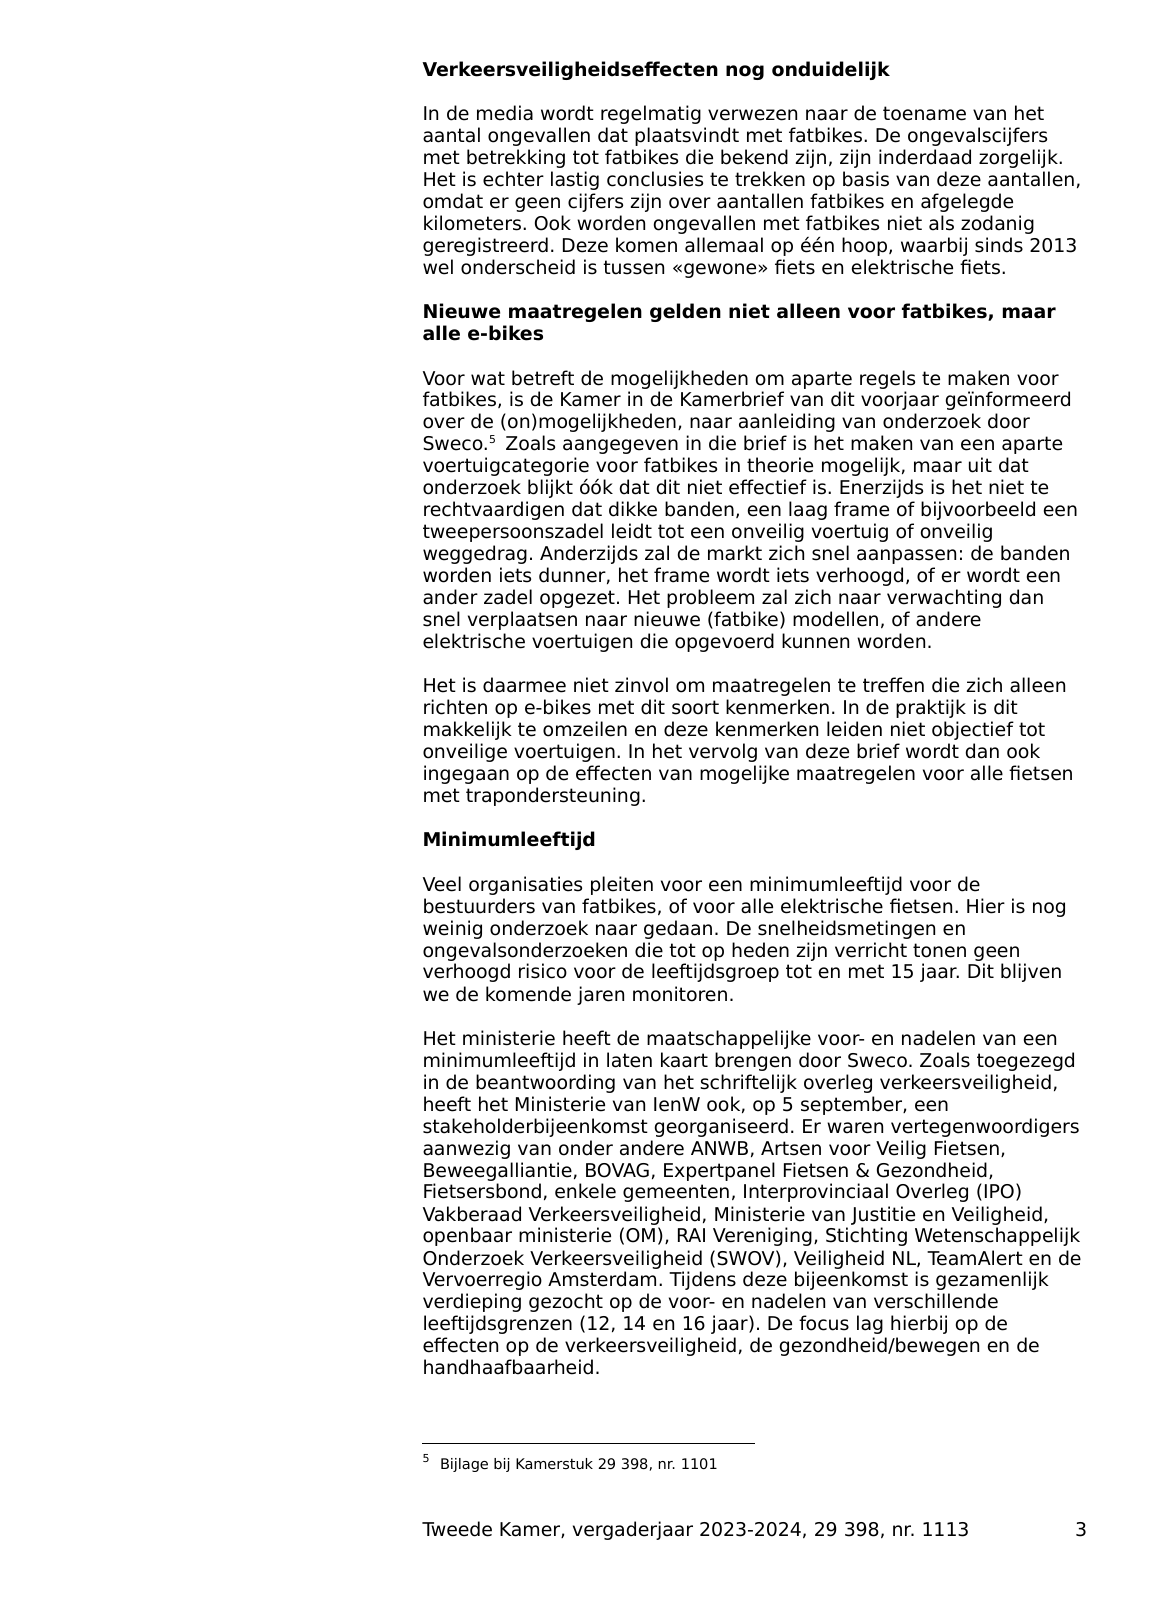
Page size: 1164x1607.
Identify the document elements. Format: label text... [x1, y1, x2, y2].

text Het ministerie heeft de maatschappelijke voor- en nadelen van een minimumleeftijd in laten kaart brengen door Sweco. Zoals toegezegd in de beantwoording van het schriftelijk overleg verkeersveiligheid, heeft het Ministerie van IenW ook, op 5 september, een stakeholderbijeenkomst georganiseerd. Er waren vertegenwoordigers aanwezig van onder andere ANWB, Artsen voor Veilig Fietsen, Beweegalliantie, BOVAG, Expertpanel Fietsen & Gezondheid, Fietsersbond, enkele gemeenten, Interprovinciaal Overleg (IPO) Vakberaad Verkeersveiligheid, Ministerie van Justitie en Veiligheid, openbaar ministerie (OM), RAI Vereniging, Stichting Wetenschappelijk Onderzoek Verkeersveiligheid (SWOV), Veiligheid NL, TeamAlert en de Vervoerregio Amsterdam. Tijdens deze bijeenkomst is gezamenlijk verdieping gezocht op de voor- en nadelen van verschillende leeftijdsgrenzen (12, 14 en 16 jaar). De focus lag hierbij op de effecten op de verkeersveiligheid, de gezondheid/bewegen en de handhaafbaarheid. [422, 1028, 1087, 1379]
text Het is daarmee niet zinvol om maatregelen te treffen die zich alleen richten op e-bikes met dit soort kenmerken. In de praktijk is dit makkelijk te omzeilen en deze kenmerken leiden niet objectief tot onveilige voertuigen. In het vervolg van deze brief wordt dan ook ingegaan op de effecten van mogelijke maatregelen voor alle fietsen met trapondersteuning. [422, 675, 1087, 807]
text Bijlage bij Kamerstuk 29 398, nr. 1101 [422, 1452, 1087, 1474]
text In de media wordt regelmatig verwezen naar de toename van het aantal ongevallen dat plaatsvindt met fatbikes. De ongevalscijfers met betrekking tot fatbikes die bekend zijn, zijn inderdaad zorgelijk. Het is echter lastig conclusies te trekken op basis van deze aantallen, omdat er geen cijfers zijn over aantallen fatbikes en afgelegde kilometers. Ook worden ongevallen met fatbikes niet als zodanig geregistreerd. Deze komen allemaal op één hoop, waarbij sinds 2013 wel onderscheid is tussen «gewone» fiets en elektrische fiets. [422, 103, 1087, 279]
subtitle Minimumleeftijd [422, 829, 1087, 851]
text Veel organisaties pleiten voor een minimumleeftijd voor de bestuurders van fatbikes, of voor alle elektrische fietsen. Hier is nog weinig onderzoek naar gedaan. De snelheidsmetingen en ongevalsonderzoeken die tot op heden zijn verricht tonen geen verhoogd risico voor de leeftijdsgroep tot en met 15 jaar. Dit blijven we de komende jaren monitoren. [422, 873, 1087, 1005]
subtitle Nieuwe maatregelen gelden niet alleen voor fatbikes, maar alle e-bikes [422, 301, 1087, 345]
subtitle Verkeersveiligheidseffecten nog onduidelijk [422, 59, 1087, 81]
text Voor wat betreft de mogelijkheden om aparte regels te maken voor fatbikes, is de Kamer in de Kamerbrief van dit voorjaar geïnformeerd over de (on)mogelijkheden, naar aanleiding van onderzoek door Sweco. Zoals aangegeven in die brief is het maken van een aparte voertuigcategorie voor fatbikes in theorie mogelijk, maar uit dat onderzoek blijkt óók dat dit niet effectief is. Enerzijds is het niet te rechtvaardigen dat dikke banden, een laag frame of bijvoorbeeld een tweepersoonszadel leidt tot een onveilig voertuig of onveilig weggedrag. Anderzijds zal de markt zich snel aanpassen: de banden worden iets dunner, het frame wordt iets verhoogd, of er wordt een ander zadel opgezet. Het probleem zal zich naar verwachting dan snel verplaatsen naar nieuwe (fatbike) modellen, of andere elektrische voertuigen die opgevoerd kunnen worden. [422, 367, 1087, 653]
